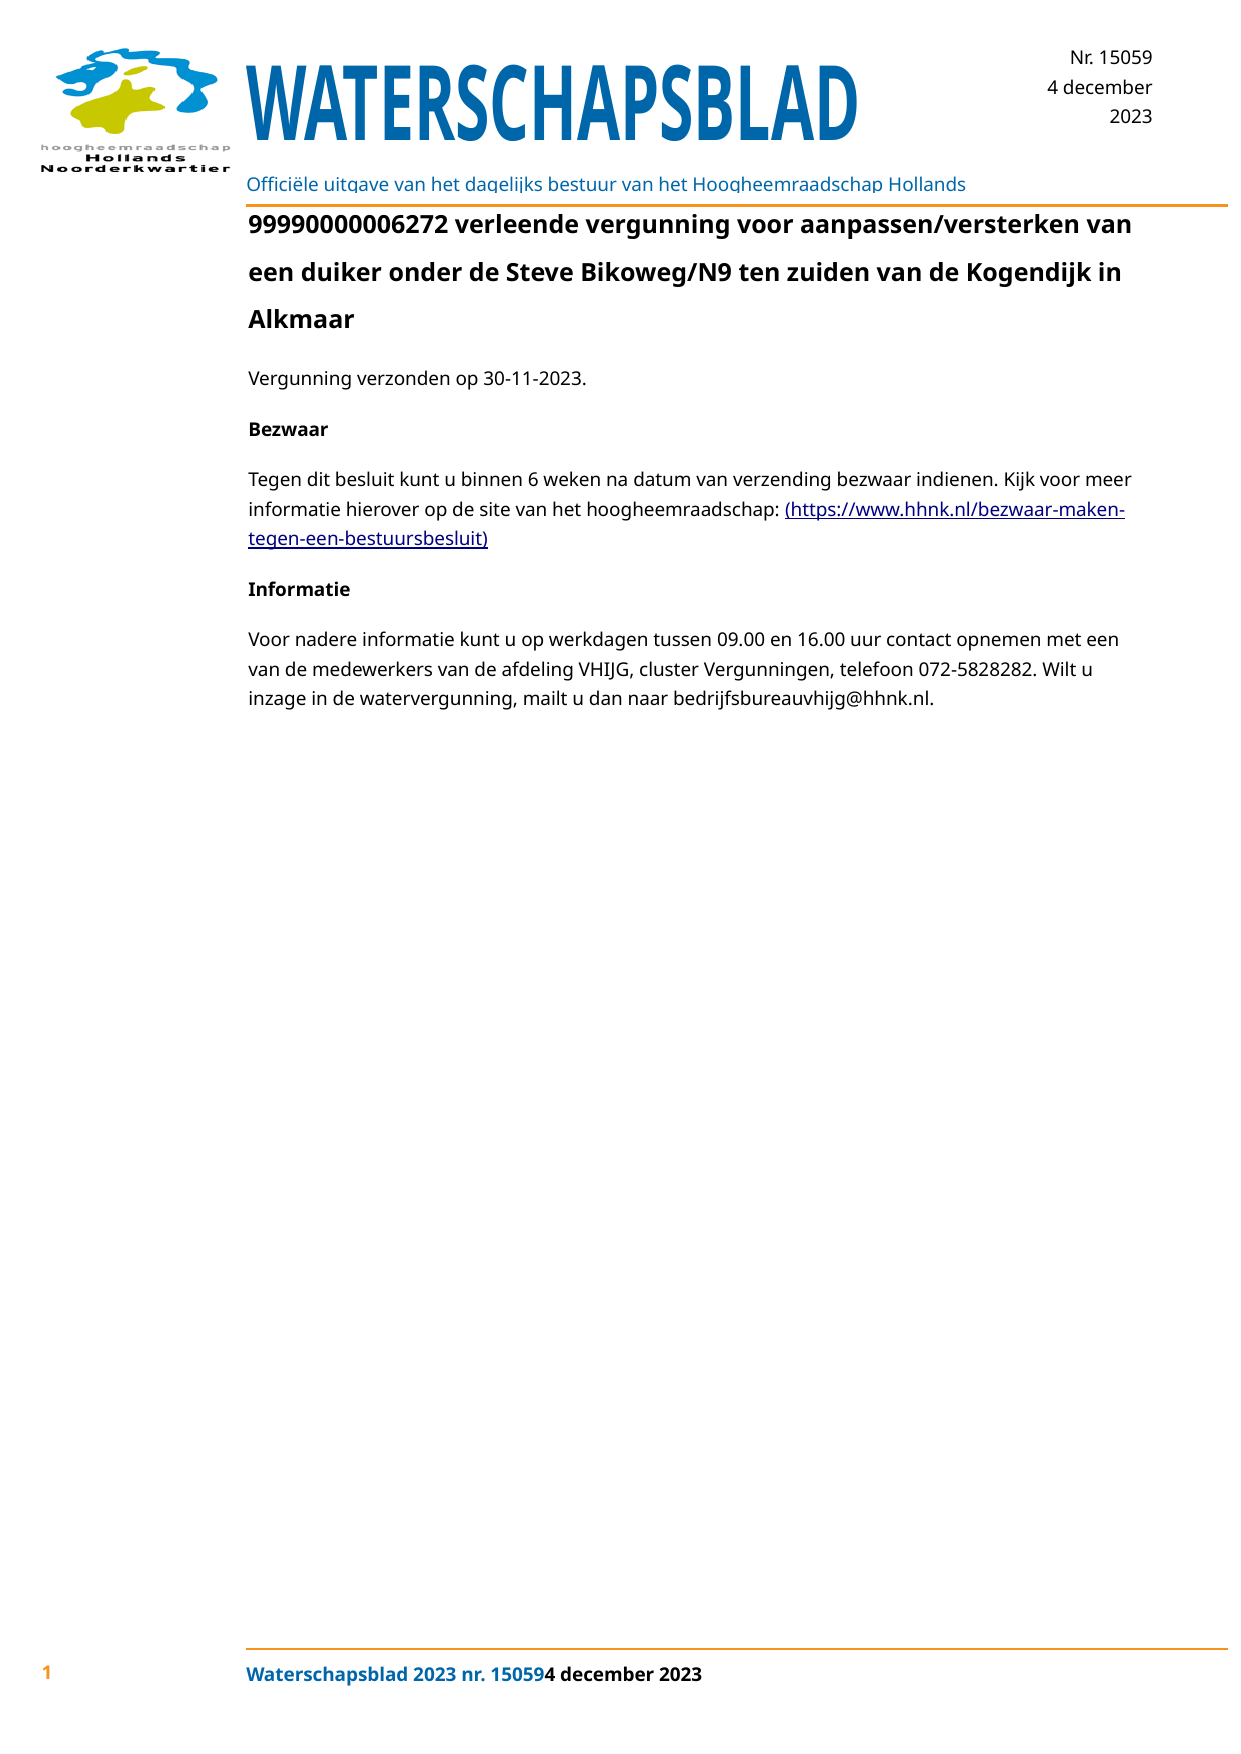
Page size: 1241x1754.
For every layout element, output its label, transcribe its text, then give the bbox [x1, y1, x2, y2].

picture [41, 47, 231, 172]
text Vergunning verzonden op 30-11-2023. [248, 366, 1152, 391]
text Bezwaar [248, 416, 1152, 442]
text Tegen dit besluit kunt u binnen 6 weken na datum van verzending bezwaar indienen. Kijk voor meer informatie hierover op de site van het hoogheemraadschap: (https://www.hhnk.nl/bezwaar-maken-tegen-een-bestuursbesluit) [248, 466, 1152, 551]
text 99990000006272 verleende vergunning voor aanpassen/versterken van een duiker onder de Steve Bikoweg/N9 ten zuiden van de Kogendijk in Alkmaar [248, 207, 1152, 336]
text Voor nadere informatie kunt u op werkdagen tussen 09.00 en 16.00 uur contact opnemen met een van de medewerkers van de afdeling VHIJG, cluster Vergunningen, telefoon 072-5828282. Wilt u inzage in de watervergunning, mailt u dan naar bedrijfsbureauvhijg@hhnk.nl. [248, 626, 1152, 711]
text Informatie [248, 576, 1152, 602]
